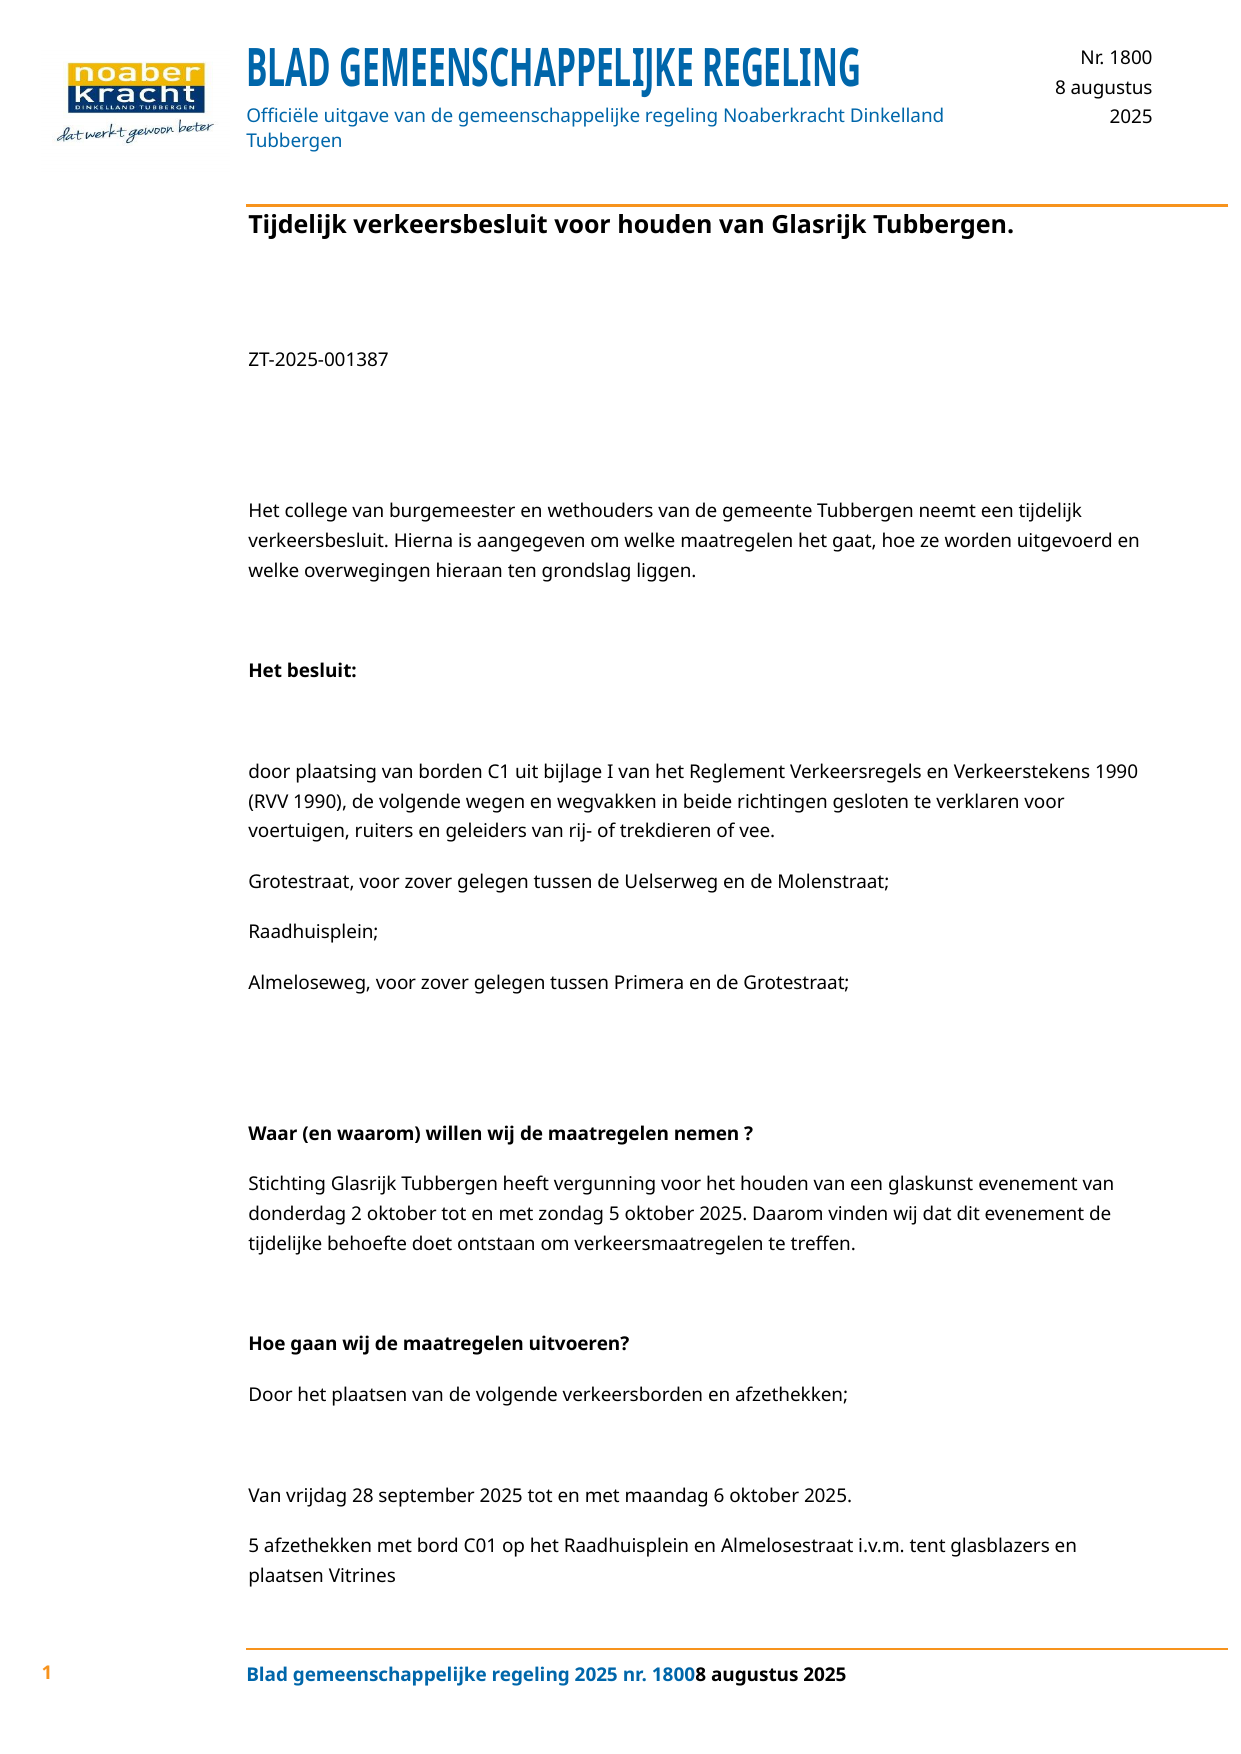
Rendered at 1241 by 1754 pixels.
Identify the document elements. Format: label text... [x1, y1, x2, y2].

text Van vrijdag 28 september 2025 tot en met maandag 6 oktober 2025. [248, 1482, 1152, 1508]
text Waar (en waarom) willen wij de maatregelen nemen ? [248, 1120, 1152, 1146]
text Hoe gaan wij de maatregelen uitvoeren? [248, 1331, 1152, 1356]
text Door het plaatsen van de volgende verkeersborden en afzethekken; [248, 1381, 1152, 1407]
text 5 afzethekken met bord C01 op het Raadhuisplein en Almelosestraat i.v.m. tent glasblazers en plaatsen Vitrines [248, 1532, 1152, 1588]
text Het college van burgemeester en wethouders van de gemeente Tubbergen neemt een tijdelijk verkeersbesluit. Hierna is aangegeven om welke maatregelen het gaat, hoe ze worden uitgevoerd en welke overwegingen hieraan ten grondslag liggen. [248, 498, 1152, 583]
text door plaatsing van borden C1 uit bijlage I van het Reglement Verkeersregels en Verkeerstekens 1990 (RVV 1990), de volgende wegen en wegvakken in beide richtingen gesloten te verklaren voor voertuigen, ruiters en geleiders van rij- of trekdieren of vee. [248, 758, 1152, 843]
text Almeloseweg, voor zover gelegen tussen Primera en de Grotestraat; [248, 969, 1152, 995]
text Raadhuisplein; [248, 918, 1152, 944]
text Stichting Glasrijk Tubbergen heeft vergunning voor het houden van een glaskunst evenement van donderdag 2 oktober tot en met zondag 5 oktober 2025. Daarom vinden wij dat dit evenement de tijdelijke behoefte doet ontstaan om verkeersmaatregelen te treffen. [248, 1171, 1152, 1256]
text Het besluit: [248, 658, 1152, 683]
picture [41, 47, 231, 172]
text Tijdelijk verkeersbesluit voor houden van Glasrijk Tubbergen. [248, 207, 1152, 241]
text Grotestraat, voor zover gelegen tussen de Uelserweg en de Molenstraat; [248, 868, 1152, 894]
text ZT-2025-001387 [248, 346, 1152, 372]
